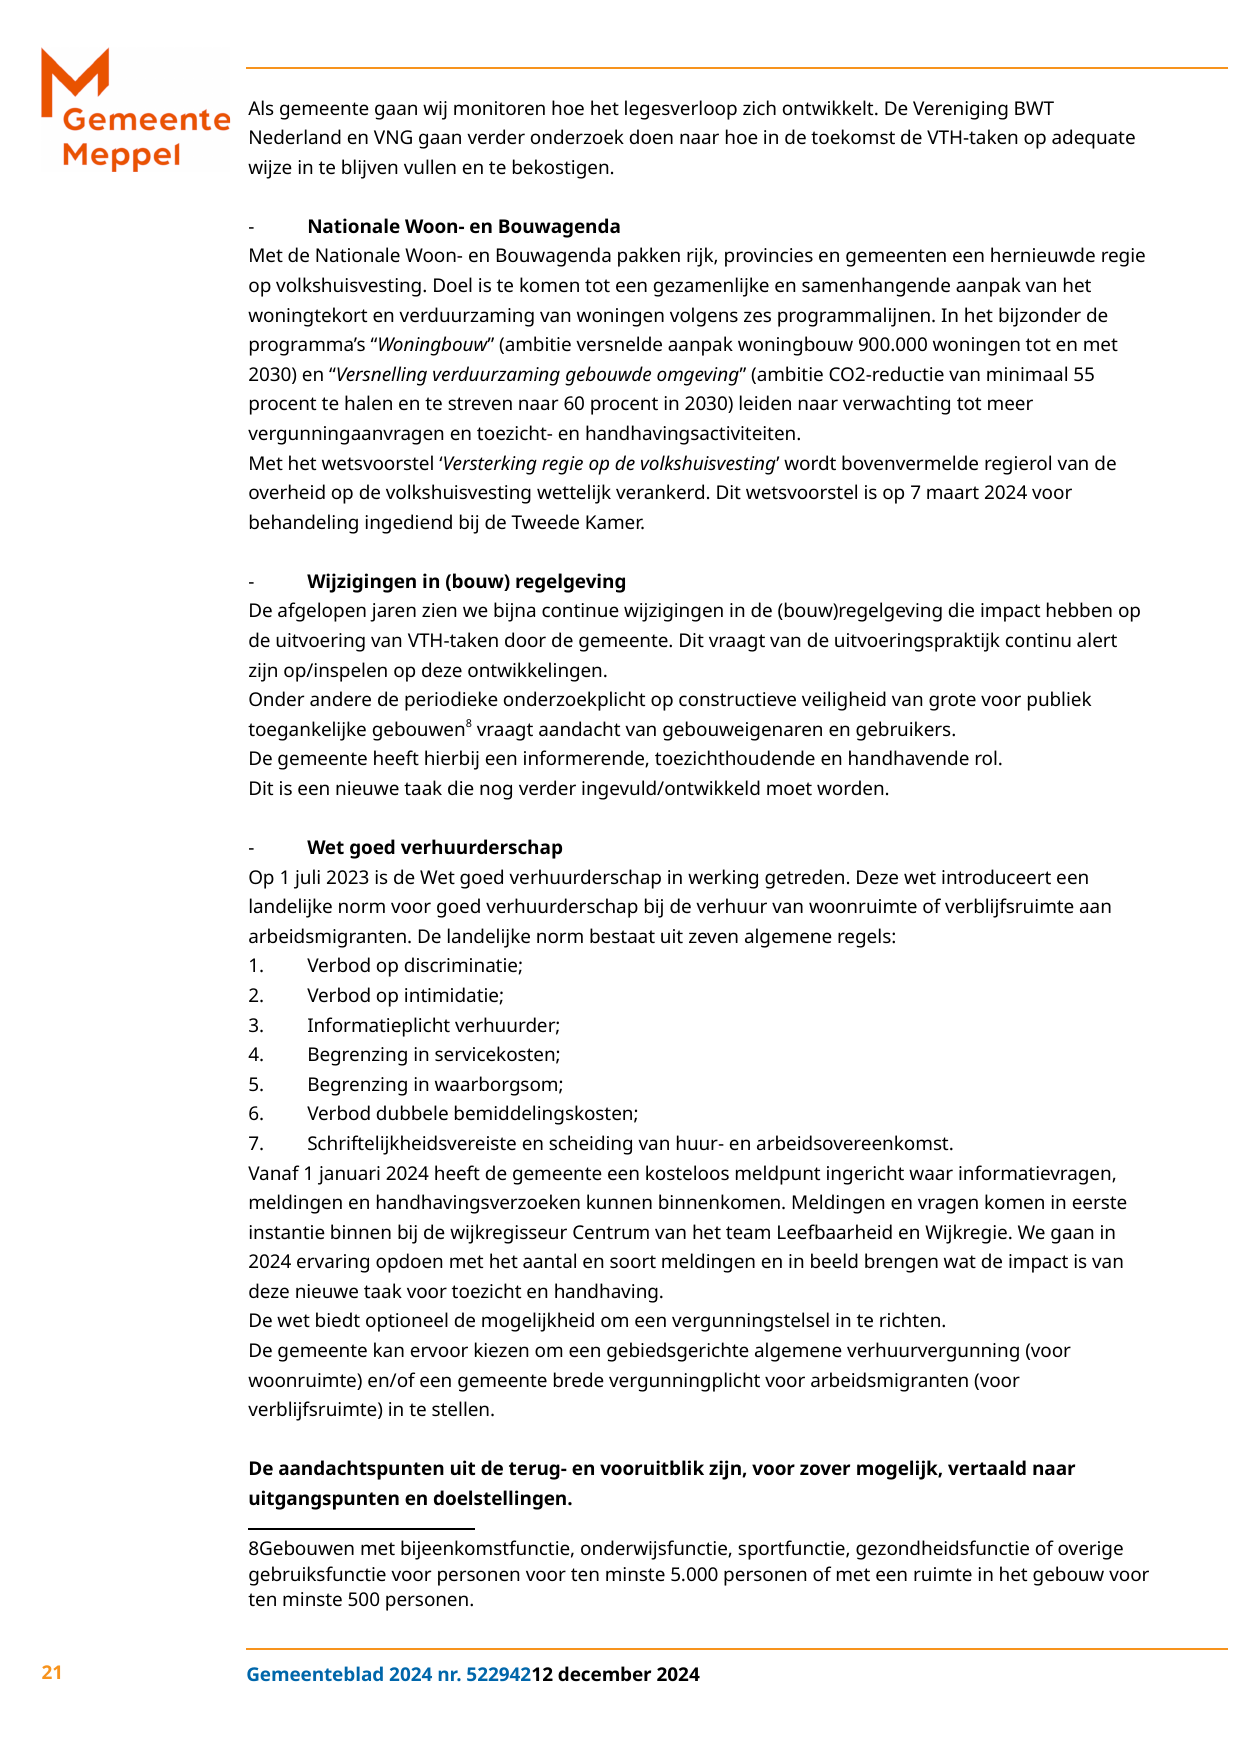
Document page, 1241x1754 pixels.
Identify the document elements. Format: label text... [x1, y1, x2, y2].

list Begrenzing in servicekosten; [248, 1041, 1152, 1067]
text Op 1 juli 2023 is de Wet goed verhuurderschap in werking getreden. Deze wet introduceert een landelijke norm voor goed verhuurderschap bij de verhuur van woonruimte of verblijfsruimte aan arbeidsmigranten. De landelijke norm bestaat uit zeven algemene regels: [248, 864, 1152, 949]
list Wet goed verhuurderschap [248, 834, 1152, 860]
text Dit is een nieuwe taak die nog verder ingevuld/ontwikkeld moet worden. [248, 775, 1152, 801]
text Onder andere de periodieke onderzoekplicht op constructieve veiligheid van grote voor publiek toegankelijke gebouwen vraagt aandacht van gebouweigenaren en gebruikers. [248, 686, 1152, 742]
text Gebouwen met bijeenkomstfunctie, onderwijsfunctie, sportfunctie, gezondheidsfunctie of overige gebruiksfunctie voor personen voor ten minste 5.000 personen of met een ruimte in het gebouw voor ten minste 500 personen. [248, 1535, 1152, 1612]
text De gemeente heeft hierbij een informerende, toezichthoudende en handhavende rol. [248, 746, 1152, 771]
text De afgelopen jaren zien we bijna continue wijzigingen in de (bouw)regelgeving die impact hebben op de uitvoering van VTH-taken door de gemeente. Dit vraagt van de uitvoeringspraktijk continu alert zijn op/inspelen op deze ontwikkelingen. [248, 598, 1152, 683]
list Verbod dubbele bemiddelingskosten; [248, 1101, 1152, 1126]
list Wijzigingen in (bouw) regelgeving [248, 568, 1152, 594]
text De gemeente kan ervoor kiezen om een gebiedsgerichte algemene verhuurvergunning (voor woonruimte) en/of een gemeente brede vergunningplicht voor arbeidsmigranten (voor verblijfsruimte) in te stellen. [248, 1337, 1152, 1422]
text Vanaf 1 januari 2024 heeft de gemeente een kosteloos meldpunt ingericht waar informatievragen, meldingen en handhavingsverzoeken kunnen binnenkomen. Meldingen en vragen komen in eerste instantie binnen bij de wijkregisseur Centrum van het team Leefbaarheid en Wijkregie. We gaan in 2024 ervaring opdoen met het aantal en soort meldingen en in beeld brengen wat de impact is van deze nieuwe taak voor toezicht en handhaving. [248, 1160, 1152, 1304]
list Verbod op discriminatie; [248, 953, 1152, 978]
text De aandachtspunten uit de terug- en vooruitblik zijn, voor zover mogelijk, vertaald naar uitgangspunten en doelstellingen. [248, 1456, 1152, 1511]
list Informatieplicht verhuurder; [248, 1012, 1152, 1038]
text Met de Nationale Woon- en Bouwagenda pakken rijk, provincies en gemeenten een hernieuwde regie op volkshuisvesting. Doel is te komen tot een gezamenlijke en samenhangende aanpak van het woningtekort en verduurzaming van woningen volgens zes programmalijnen. In het bijzonder de programma’s “Woningbouw” (ambitie versnelde aanpak woningbouw 900.000 woningen tot en met 2030) en “Versnelling verduurzaming gebouwde omgeving” (ambitie CO2-reductie van minimaal 55 procent te halen en te streven naar 60 procent in 2030) leiden naar verwachting tot meer vergunningaanvragen en toezicht- en handhavingsactiviteiten. [248, 243, 1152, 446]
list Schriftelijkheidsvereiste en scheiding van huur- en arbeidsovereenkomst. [248, 1130, 1152, 1156]
text Als gemeente gaan wij monitoren hoe het legesverloop zich ontwikkelt. De Vereniging BWT Nederland en VNG gaan verder onderzoek doen naar hoe in de toekomst de VTH-taken op adequate wijze in te blijven vullen en te bekostigen. [248, 95, 1152, 180]
list Nationale Woon- en Bouwagenda [248, 213, 1152, 239]
list Begrenzing in waarborgsom; [248, 1071, 1152, 1097]
text Met het wetsvoorstel ‘Versterking regie op de volkshuisvesting’ wordt bovenvermelde regierol van de overheid op de volkshuisvesting wettelijk verankerd. Dit wetsvoorstel is op 7 maart 2024 voor behandeling ingediend bij de Tweede Kamer. [248, 450, 1152, 535]
list Verbod op intimidatie; [248, 982, 1152, 1008]
text De wet biedt optioneel de mogelijkheid om een vergunningstelsel in te richten. [248, 1308, 1152, 1333]
picture [41, 47, 231, 172]
